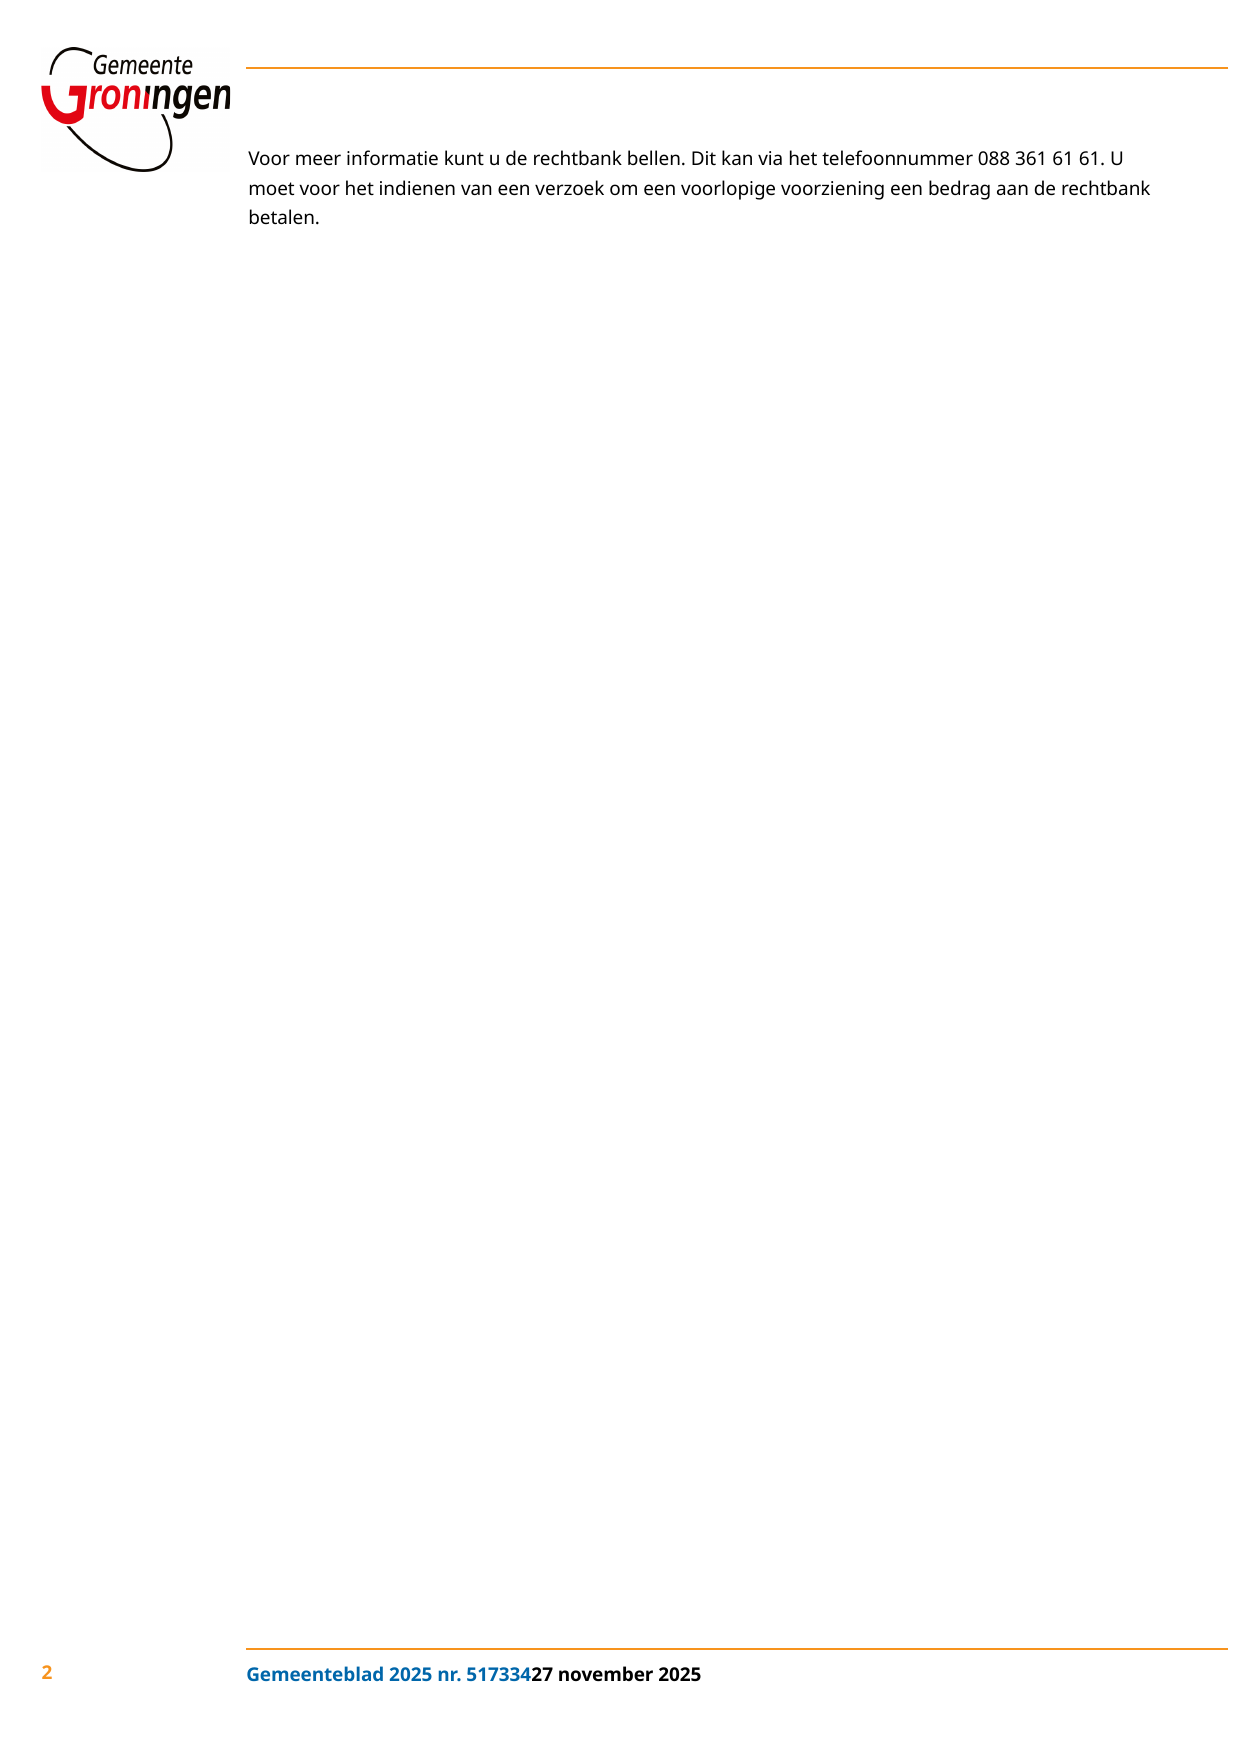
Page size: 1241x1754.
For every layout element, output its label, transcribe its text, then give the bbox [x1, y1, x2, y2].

picture [41, 47, 231, 172]
text Voor meer informatie kunt u de rechtbank bellen. Dit kan via het telefoonnummer 088 361 61 61. U moet voor het indienen van een verzoek om een voorlopige voorziening een bedrag aan de rechtbank betalen. [248, 145, 1152, 230]
